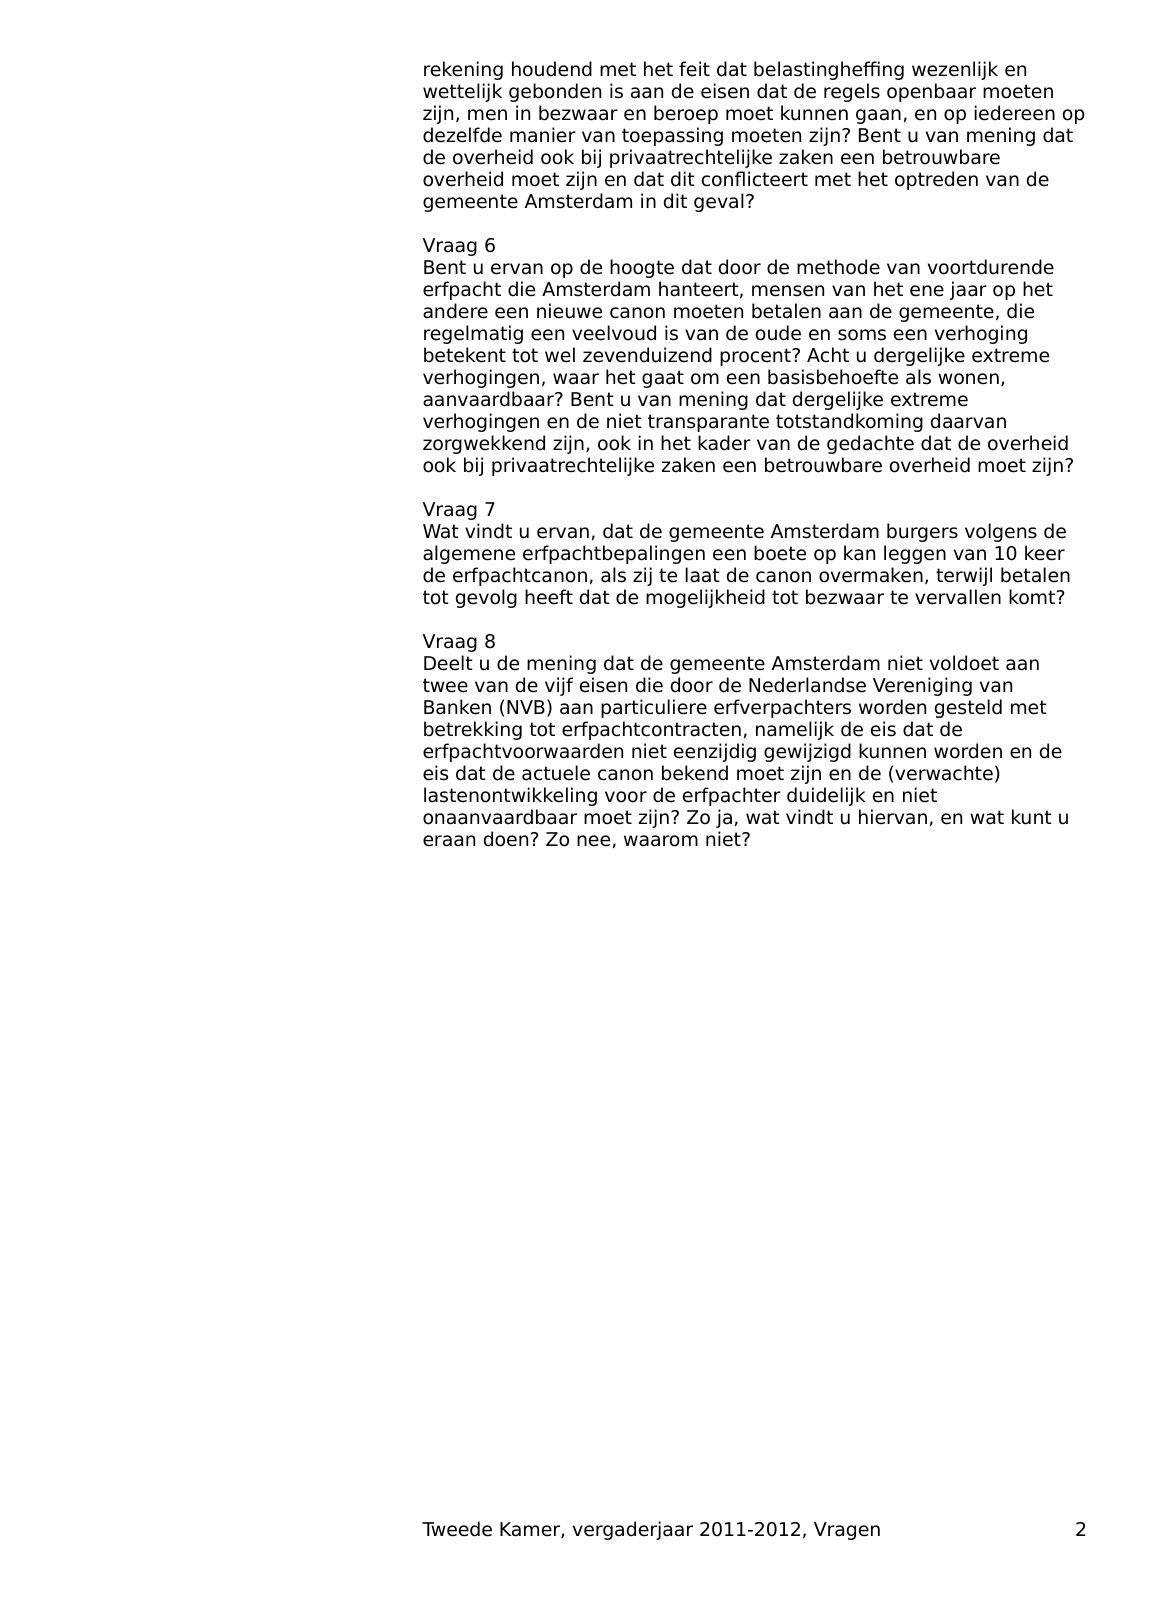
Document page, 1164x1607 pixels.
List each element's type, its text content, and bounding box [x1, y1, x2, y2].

text Vraag 7 [422, 499, 1087, 521]
text Vraag 8 [422, 631, 1087, 653]
text Deelt u de mening dat de gemeente Amsterdam niet voldoet aan twee van de vijf eisen die door de Nederlandse Vereniging van Banken (NVB) aan particuliere erfverpachters worden gesteld met betrekking tot erfpachtcontracten, namelijk de eis dat de erfpachtvoorwaarden niet eenzijdig gewijzigd kunnen worden en de eis dat de actuele canon bekend moet zijn en de (verwachte) lastenontwikkeling voor de erfpachter duidelijk en niet onaanvaardbaar moet zijn? Zo ja, wat vindt u hiervan, en wat kunt u eraan doen? Zo nee, waarom niet? [422, 653, 1087, 851]
text Wat vindt u ervan, dat de gemeente Amsterdam burgers volgens de algemene erfpachtbepalingen een boete op kan leggen van 10 keer de erfpachtcanon, als zij te laat de canon overmaken, terwijl betalen tot gevolg heeft dat de mogelijkheid tot bezwaar te vervallen komt? [422, 521, 1087, 609]
text Bent u ervan op de hoogte dat door de methode van voortdurende erfpacht die Amsterdam hanteert, mensen van het ene jaar op het andere een nieuwe canon moeten betalen aan de gemeente, die regelmatig een veelvoud is van de oude en soms een verhoging betekent tot wel zevenduizend procent? Acht u dergelijke extreme verhogingen, waar het gaat om een basisbehoefte als wonen, aanvaardbaar? Bent u van mening dat dergelijke extreme verhogingen en de niet transparante totstandkoming daarvan zorgwekkend zijn, ook in het kader van de gedachte dat de overheid ook bij privaatrechtelijke zaken een betrouwbare overheid moet zijn? [422, 257, 1087, 477]
text rekening houdend met het feit dat belastingheffing wezenlijk en wettelijk gebonden is aan de eisen dat de regels openbaar moeten zijn, men in bezwaar en beroep moet kunnen gaan, en op iedereen op dezelfde manier van toepassing moeten zijn? Bent u van mening dat de overheid ook bij privaatrechtelijke zaken een betrouwbare overheid moet zijn en dat dit conflicteert met het optreden van de gemeente Amsterdam in dit geval? [422, 59, 1087, 213]
text Vraag 6 [422, 235, 1087, 257]
